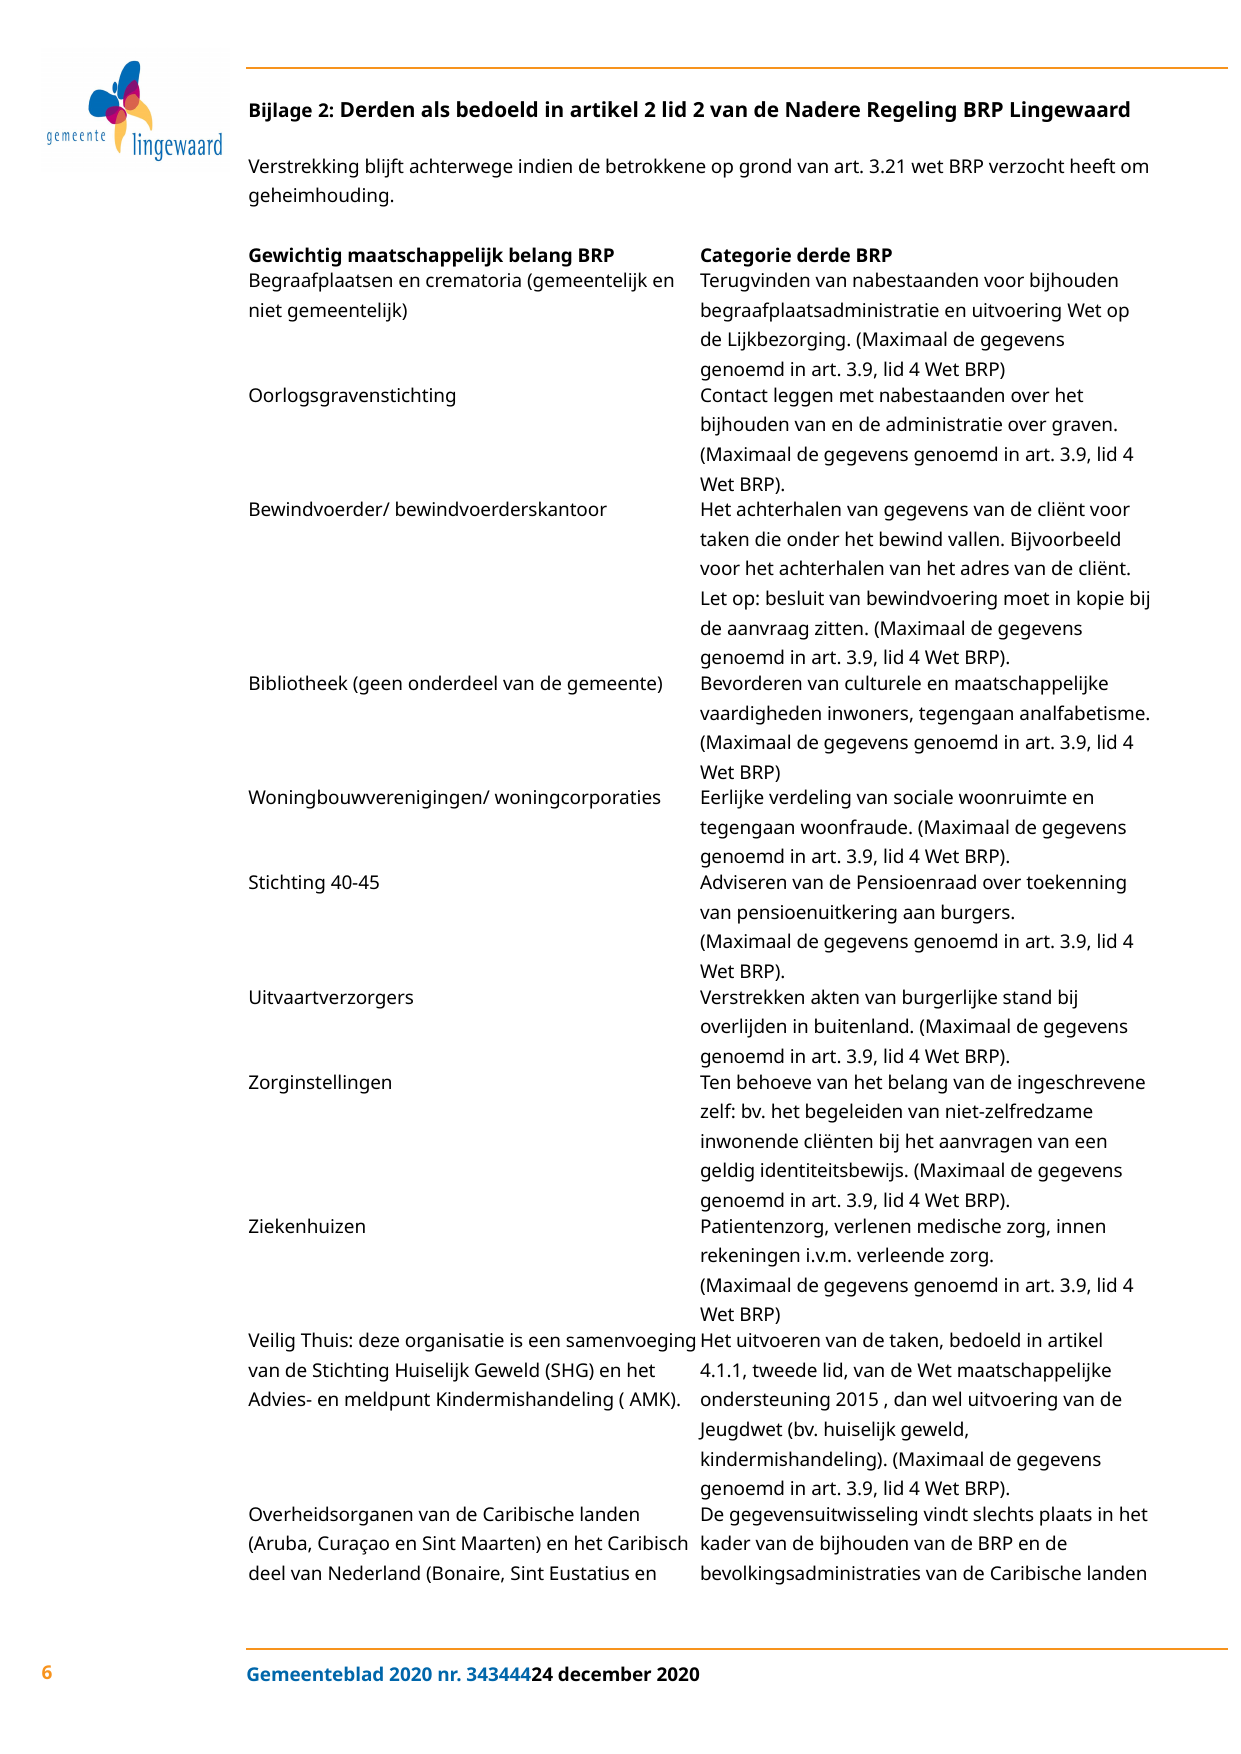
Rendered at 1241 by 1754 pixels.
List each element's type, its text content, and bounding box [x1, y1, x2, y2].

table_cell Terugvinden van nabestaanden voor bijhouden begraafplaatsadministratie en uitvoering Wet op de Lijkbezorging. (Maximaal de gegevens genoemd in art. 3.9, lid 4 Wet BRP) [700, 268, 1152, 382]
table_cell Overheidsorganen van de Caribische landen (Aruba, Curaçao en Sint Maarten) en het Caribisch deel van Nederland (Bonaire, Sint Eustatius en [248, 1501, 700, 1586]
table_cell Woningbouwverenigingen/ woningcorporaties [248, 785, 700, 869]
table_cell Eerlijke verdeling van sociale woonruimte en tegengaan woonfraude. (Maximaal de gegevens genoemd in art. 3.9, lid 4 Wet BRP). [700, 785, 1152, 869]
text Bijlage 2: Derden als bedoeld in artikel 2 lid 2 van de Nadere Regeling BRP Lingewaard [248, 95, 1152, 123]
table_cell Bewindvoerder/ bewindvoerderskantoor [248, 496, 700, 670]
table_cell Bibliotheek (geen onderdeel van de gemeente) [248, 670, 700, 784]
table_cell Veilig Thuis: deze organisatie is een samenvoeging van de Stichting Huiselijk Geweld (SHG) en het Advies- en meldpunt Kindermishandeling ( AMK). [248, 1328, 700, 1501]
table_cell Oorlogsgravenstichting [248, 382, 700, 496]
table_cell Ten behoeve van het belang van de ingeschrevene zelf: bv. het begeleiden van niet-zelfredzame inwonende cliënten bij het aanvragen van een geldig identiteitsbewijs. (Maximaal de gegevens genoemd in art. 3.9, lid 4 Wet BRP). [700, 1069, 1152, 1213]
table_cell Het uitvoeren van de taken, bedoeld in artikel 4.1.1, tweede lid, van de Wet maatschappelijke ondersteuning 2015 , dan wel uitvoering van de Jeugdwet (bv. huiselijk geweld, kindermishandeling). (Maximaal de gegevens genoemd in art. 3.9, lid 4 Wet BRP). [700, 1328, 1152, 1501]
table_cell Adviseren van de Pensioenraad over toekenning van pensioenuitkering aan burgers. (Maximaal de gegevens genoemd in art. 3.9, lid 4 Wet BRP). [700, 870, 1152, 984]
table_header Categorie derde BRP [700, 242, 1152, 267]
table_header Gewichtig maatschappelijk belang BRP [248, 242, 700, 267]
table_cell Uitvaartverzorgers [248, 984, 700, 1069]
table_cell De gegevensuitwisseling vindt slechts plaats in het kader van de bijhouden van de BRP en de bevolkingsadministraties van de Caribische landen [700, 1501, 1152, 1586]
table_cell Bevorderen van culturele en maatschappelijke vaardigheden inwoners, tegengaan analfabetisme. (Maximaal de gegevens genoemd in art. 3.9, lid 4 Wet BRP) [700, 670, 1152, 784]
table_cell Zorginstellingen [248, 1069, 700, 1213]
table_cell Begraafplaatsen en crematoria (gemeentelijk en niet gemeentelijk) [248, 268, 700, 382]
table_cell Ziekenhuizen [248, 1213, 700, 1327]
picture [41, 47, 231, 172]
text Verstrekking blijft achterwege indien de betrokkene op grond van art. 3.21 wet BRP verzocht heeft om geheimhouding. [248, 153, 1152, 208]
table_cell Het achterhalen van gegevens van de cliënt voor taken die onder het bewind vallen. Bijvoorbeeld voor het achterhalen van het adres van de cliënt. Let op: besluit van bewindvoering moet in kopie bij de aanvraag zitten. (Maximaal de gegevens genoemd in art. 3.9, lid 4 Wet BRP). [700, 496, 1152, 670]
table_cell Patientenzorg, verlenen medische zorg, innen rekeningen i.v.m. verleende zorg. (Maximaal de gegevens genoemd in art. 3.9, lid 4 Wet BRP) [700, 1213, 1152, 1327]
table_cell Stichting 40-45 [248, 870, 700, 984]
table_cell Contact leggen met nabestaanden over het bijhouden van en de administratie over graven. (Maximaal de gegevens genoemd in art. 3.9, lid 4 Wet BRP). [700, 382, 1152, 496]
table_cell Verstrekken akten van burgerlijke stand bij overlijden in buitenland. (Maximaal de gegevens genoemd in art. 3.9, lid 4 Wet BRP). [700, 984, 1152, 1069]
